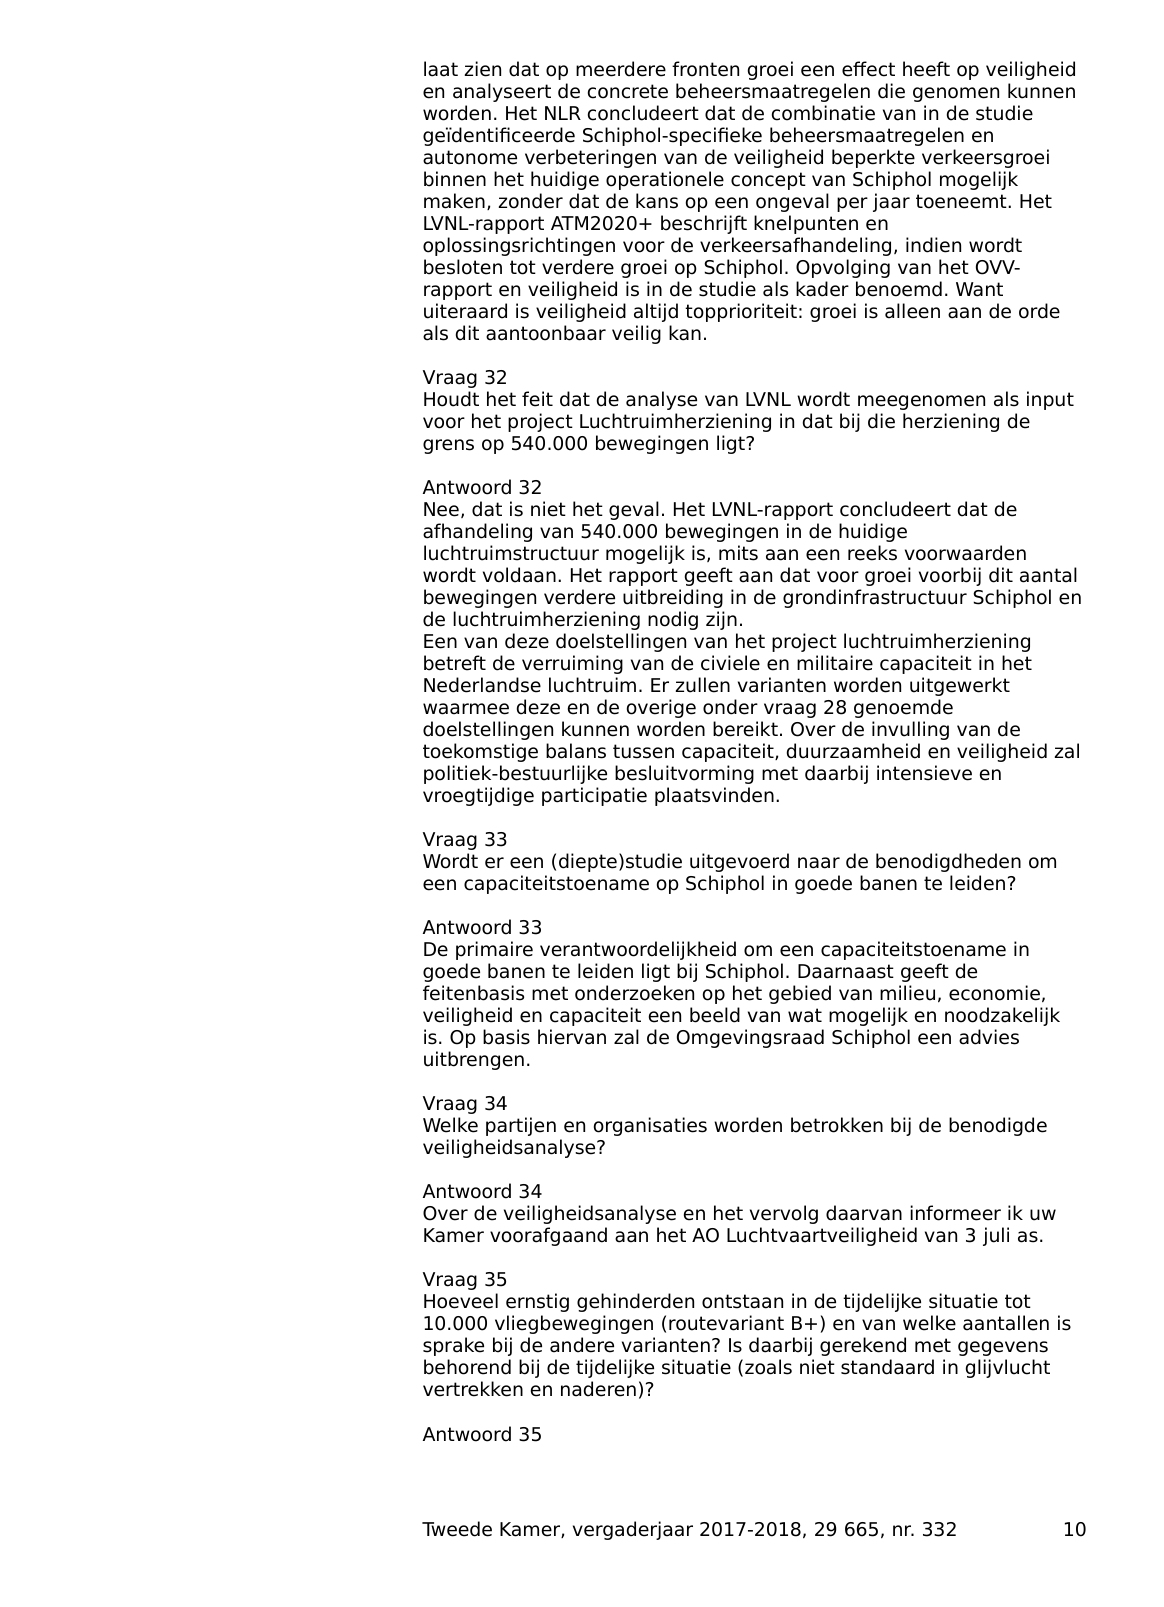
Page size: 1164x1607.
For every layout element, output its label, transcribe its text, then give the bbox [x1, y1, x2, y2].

text Welke partijen en organisaties worden betrokken bij de benodigde veiligheidsanalyse? [422, 1115, 1087, 1159]
text Antwoord 32 [422, 477, 1087, 499]
text Vraag 34 [422, 1093, 1087, 1115]
text De primaire verantwoordelijkheid om een capaciteitstoename in goede banen te leiden ligt bij Schiphol. Daarnaast geeft de feitenbasis met onderzoeken op het gebied van milieu, economie, veiligheid en capaciteit een beeld van wat mogelijk en noodzakelijk is. Op basis hiervan zal de Omgevingsraad Schiphol een advies uitbrengen. [422, 939, 1087, 1071]
text Vraag 32 [422, 367, 1087, 389]
text Antwoord 35 [422, 1423, 1087, 1445]
text Een van deze doelstellingen van het project luchtruimherziening betreft de verruiming van de civiele en militaire capaciteit in het Nederlandse luchtruim. Er zullen varianten worden uitgewerkt waarmee deze en de overige onder vraag 28 genoemde doelstellingen kunnen worden bereikt. Over de invulling van de toekomstige balans tussen capaciteit, duurzaamheid en veiligheid zal politiek-bestuurlijke besluitvorming met daarbij intensieve en vroegtijdige participatie plaatsvinden. [422, 631, 1087, 807]
text Wordt er een (diepte)studie uitgevoerd naar de benodigdheden om een capaciteitstoename op Schiphol in goede banen te leiden? [422, 851, 1087, 895]
text Antwoord 33 [422, 917, 1087, 939]
text Vraag 35 [422, 1269, 1087, 1291]
text Nee, dat is niet het geval. Het LVNL-rapport concludeert dat de afhandeling van 540.000 bewegingen in de huidige luchtruimstructuur mogelijk is, mits aan een reeks voorwaarden wordt voldaan. Het rapport geeft aan dat voor groei voorbij dit aantal bewegingen verdere uitbreiding in de grondinfrastructuur Schiphol en de luchtruimherziening nodig zijn. [422, 499, 1087, 631]
text Antwoord 34 [422, 1181, 1087, 1203]
text Vraag 33 [422, 829, 1087, 851]
text Houdt het feit dat de analyse van LVNL wordt meegenomen als input voor het project Luchtruimherziening in dat bij die herziening de grens op 540.000 bewegingen ligt? [422, 389, 1087, 455]
text Over de veiligheidsanalyse en het vervolg daarvan informeer ik uw Kamer voorafgaand aan het AO Luchtvaartveiligheid van 3 juli as. [422, 1203, 1087, 1247]
text Hoeveel ernstig gehinderden ontstaan in de tijdelijke situatie tot 10.000 vliegbewegingen (routevariant B+) en van welke aantallen is sprake bij de andere varianten? Is daarbij gerekend met gegevens behorend bij de tijdelijke situatie (zoals niet standaard in glijvlucht vertrekken en naderen)? [422, 1291, 1087, 1401]
text laat zien dat op meerdere fronten groei een effect heeft op veiligheid en analyseert de concrete beheersmaatregelen die genomen kunnen worden. Het NLR concludeert dat de combinatie van in de studie geïdentificeerde Schiphol-specifieke beheersmaatregelen en autonome verbeteringen van de veiligheid beperkte verkeersgroei binnen het huidige operationele concept van Schiphol mogelijk maken, zonder dat de kans op een ongeval per jaar toeneemt. Het LVNL-rapport ATM2020+ beschrijft knelpunten en oplossingsrichtingen voor de verkeersafhandeling, indien wordt besloten tot verdere groei op Schiphol. Opvolging van het OVV-rapport en veiligheid is in de studie als kader benoemd. Want uiteraard is veiligheid altijd topprioriteit: groei is alleen aan de orde als dit aantoonbaar veilig kan. [422, 59, 1087, 345]
